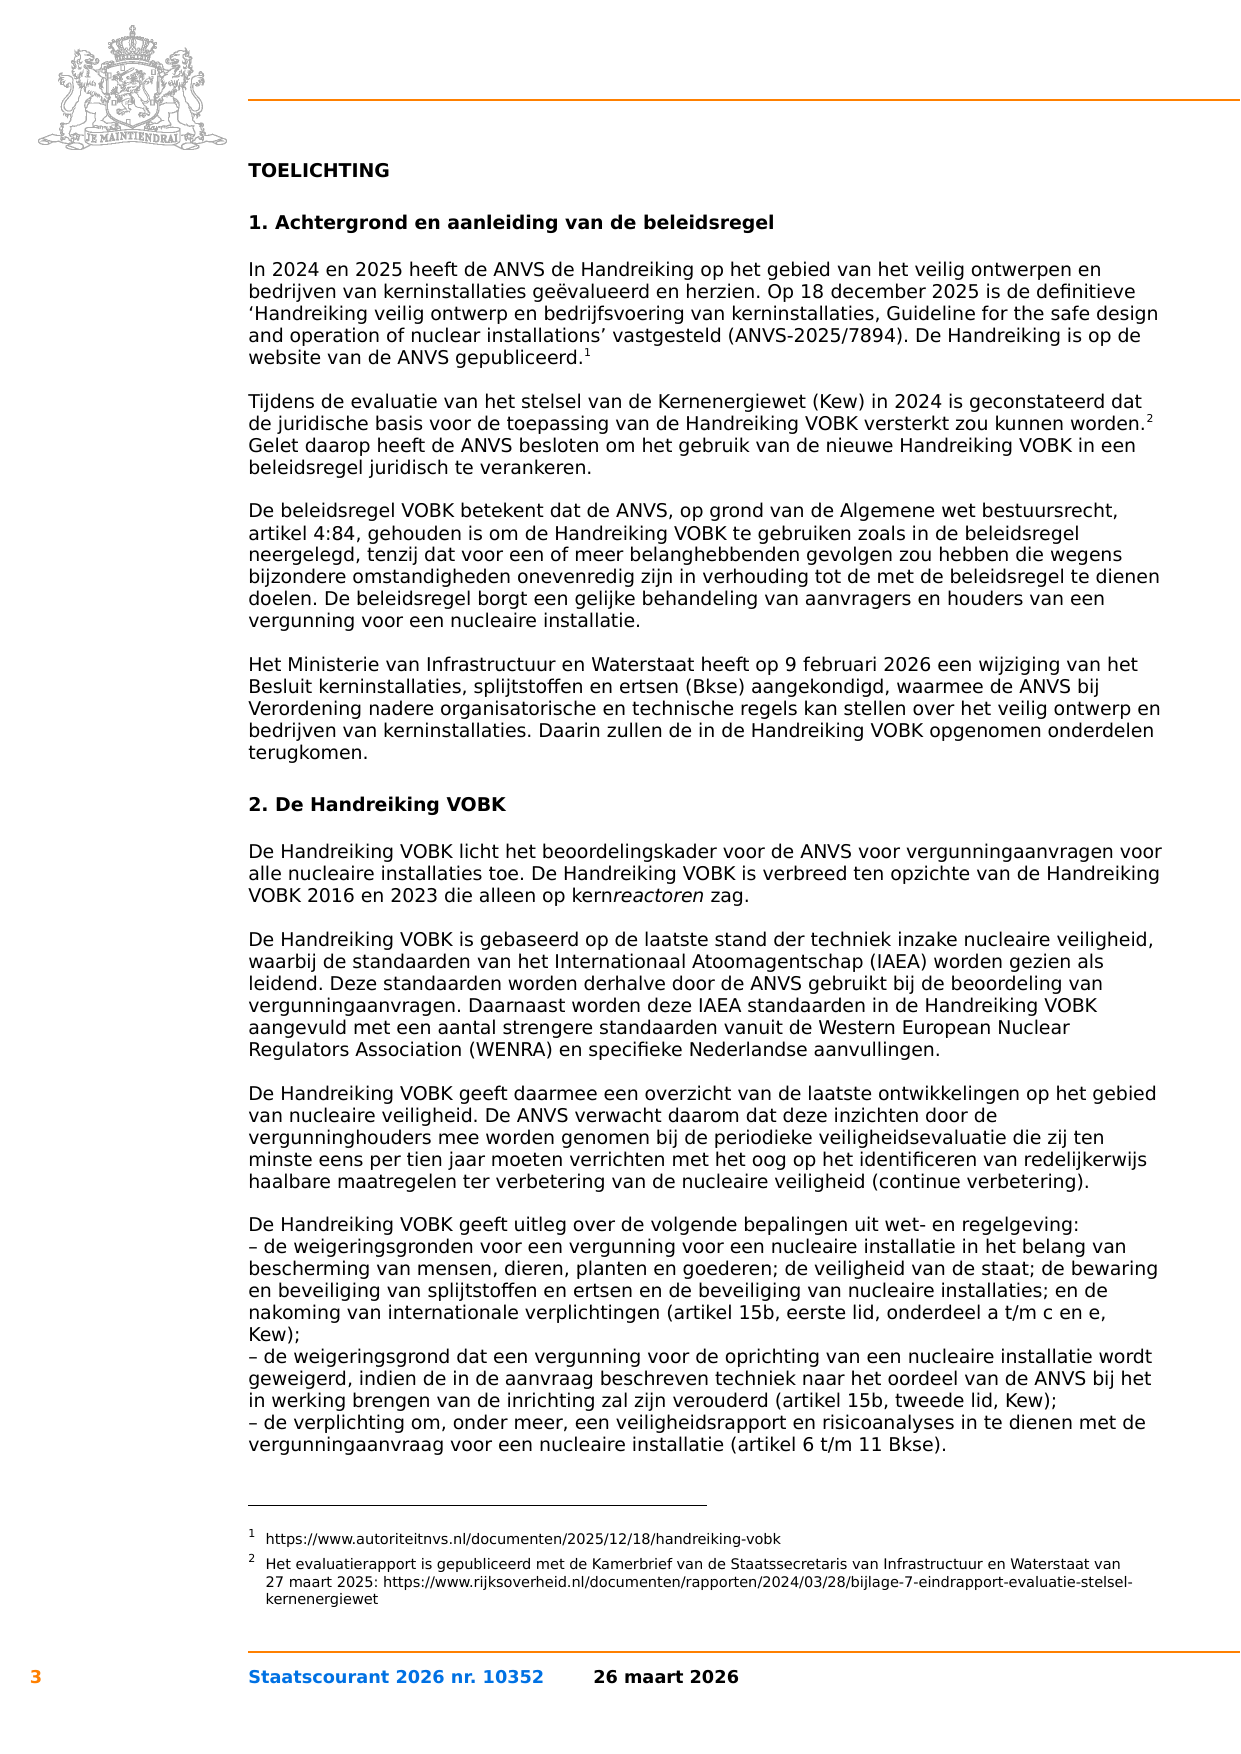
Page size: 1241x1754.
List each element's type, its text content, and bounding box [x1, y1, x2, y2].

subtitle 1. Achtergrond en aanleiding van de beleidsregel [248, 212, 1163, 234]
subtitle TOELICHTING [248, 160, 1163, 182]
text Tijdens de evaluatie van het stelsel van de Kernenergiewet (Kew) in 2024 is geconstateerd dat de juridische basis voor de toepassing van de Handreiking VOBK versterkt zou kunnen worden. Gelet daarop heeft de ANVS besloten om het gebruik van de nieuwe Handreiking VOBK in een beleidsregel juridisch te verankeren. [248, 391, 1163, 478]
text – de weigeringsgrond dat een vergunning voor de oprichting van een nucleaire installatie wordt geweigerd, indien de in de aanvraag beschreven techniek naar het oordeel van de ANVS bij het in werking brengen van de inrichting zal zijn verouderd (artikel 15b, tweede lid, Kew); [248, 1346, 1163, 1412]
subtitle 2. De Handreiking VOBK [248, 794, 1163, 816]
text De beleidsregel VOBK betekent dat de ANVS, op grond van de Algemene wet bestuursrecht, artikel 4:84, gehouden is om de Handreiking VOBK te gebruiken zoals in de beleidsregel neergelegd, tenzij dat voor een of meer belanghebbenden gevolgen zou hebben die wegens bijzondere omstandigheden onevenredig zijn in verhouding tot de met de beleidsregel te dienen doelen. De beleidsregel borgt een gelijke behandeling van aanvragers en houders van een vergunning voor een nucleaire installatie. [248, 500, 1163, 632]
text https://www.autoriteitnvs.nl/documenten/2025/12/18/handreiking-vobk [248, 1527, 1163, 1549]
text – de weigeringsgronden voor een vergunning voor een nucleaire installatie in het belang van bescherming van mensen, dieren, planten en goederen; de veiligheid van de staat; de bewaring en beveiliging van splijtstoffen en ertsen en de beveiliging van nucleaire installaties; en de nakoming van internationale verplichtingen (artikel 15b, eerste lid, onderdeel a t/m c en e, Kew); [248, 1236, 1163, 1346]
text De Handreiking VOBK geeft uitleg over de volgende bepalingen uit wet- en regelgeving: [248, 1214, 1163, 1236]
text De Handreiking VOBK geeft daarmee een overzicht van de laatste ontwikkelingen op het gebied van nucleaire veiligheid. De ANVS verwacht daarom dat deze inzichten door de vergunninghouders mee worden genomen bij de periodieke veiligheidsevaluatie die zij ten minste eens per tien jaar moeten verrichten met het oog op het identificeren van redelijkerwijs haalbare maatregelen ter verbetering van de nucleaire veiligheid (continue verbetering). [248, 1083, 1163, 1192]
text – de verplichting om, onder meer, een veiligheidsrapport en risicoanalyses in te dienen met de vergunningaanvraag voor een nucleaire installatie (artikel 6 t/m 11 Bkse). [248, 1412, 1163, 1456]
text Het Ministerie van Infrastructuur en Waterstaat heeft op 9 februari 2026 een wijziging van het Besluit kerninstallaties, splijtstoffen en ertsen (Bkse) aangekondigd, waarmee de ANVS bij Verordening nadere organisatorische en technische regels kan stellen over het veilig ontwerp en bedrijven van kerninstallaties. Daarin zullen de in de Handreiking VOBK opgenomen onderdelen terugkomen. [248, 654, 1163, 764]
text In 2024 en 2025 heeft de ANVS de Handreiking op het gebied van het veilig ontwerpen en bedrijven van kerninstallaties geëvalueerd en herzien. Op 18 december 2025 is de definitieve ‘Handreiking veilig ontwerp en bedrijfsvoering van kerninstallaties, Guideline for the safe design and operation of nuclear installations’ vastgesteld (ANVS-2025/7894). De Handreiking is op de website van de ANVS gepubliceerd. [248, 259, 1163, 369]
text Het evaluatierapport is gepubliceerd met de Kamerbrief van de Staatssecretaris van Infrastructuur en Waterstaat van 27 maart 2025: https://www.rijksoverheid.nl/documenten/rapporten/2024/03/28/bijlage-7-eindrapport-evaluatie-stelsel-kernenergiewet [248, 1552, 1163, 1608]
text De Handreiking VOBK is gebaseerd op de laatste stand der techniek inzake nucleaire veiligheid, waarbij de standaarden van het Internationaal Atoomagentschap (IAEA) worden gezien als leidend. Deze standaarden worden derhalve door de ANVS gebruikt bij de beoordeling van vergunningaanvragen. Daarnaast worden deze IAEA standaarden in de Handreiking VOBK aangevuld met een aantal strengere standaarden vanuit de Western European Nuclear Regulators Association (WENRA) en specifieke Nederlandse aanvullingen. [248, 929, 1163, 1061]
picture [38, 25, 227, 150]
text De Handreiking VOBK licht het beoordelingskader voor de ANVS voor vergunningaanvragen voor alle nucleaire installaties toe. De Handreiking VOBK is verbreed ten opzichte van de Handreiking VOBK 2016 en 2023 die alleen op kernreactoren zag. [248, 841, 1163, 907]
